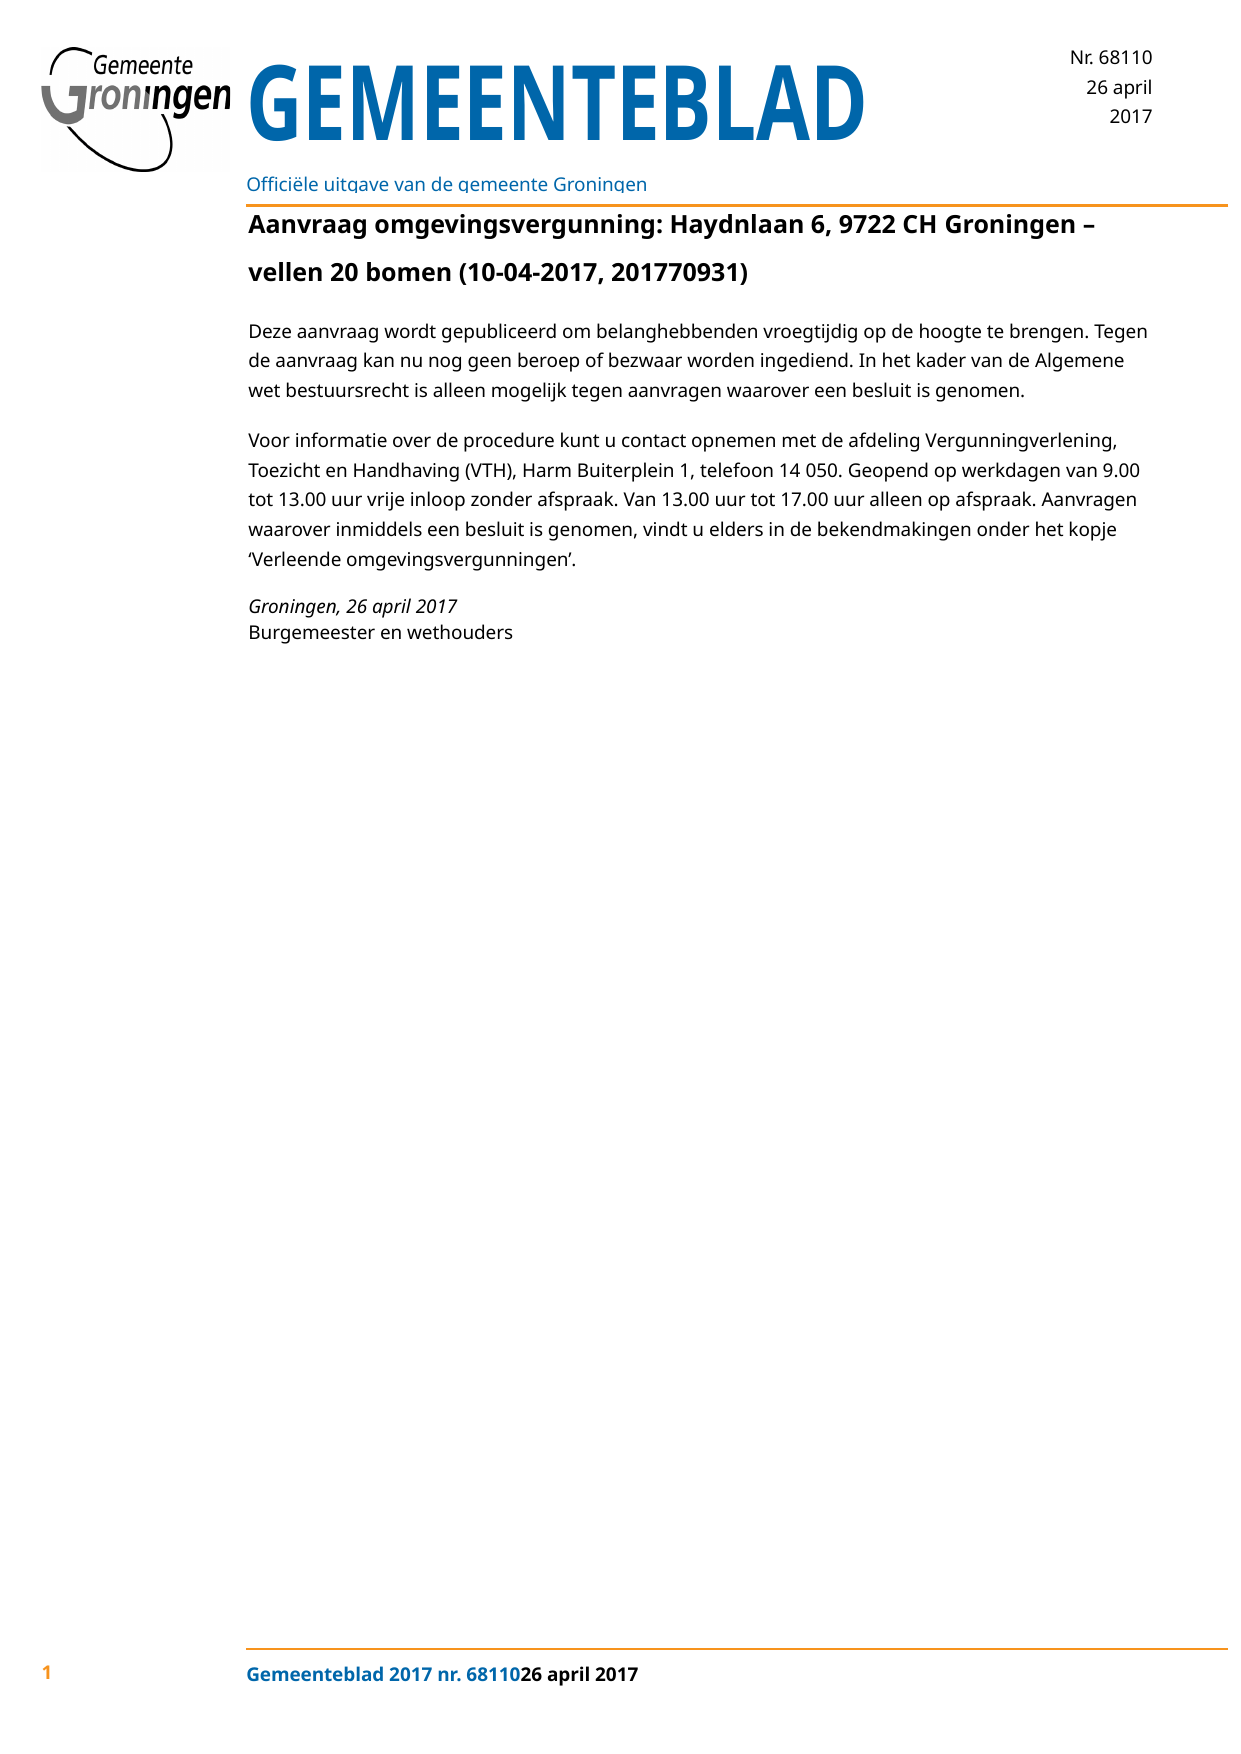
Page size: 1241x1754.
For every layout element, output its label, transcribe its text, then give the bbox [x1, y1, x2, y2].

picture [41, 47, 231, 172]
text Voor informatie over de procedure kunt u contact opnemen met de afdeling Vergunningverlening, Toezicht en Handhaving (VTH), Harm Buiterplein 1, telefoon 14 050. Geopend op werkdagen van 9.00 tot 13.00 uur vrije inloop zonder afspraak. Van 13.00 uur tot 17.00 uur alleen op afspraak. Aanvragen waarover inmiddels een besluit is genomen, vindt u elders in de bekendmakingen onder het kopje ‘Verleende omgevingsvergunningen’. [248, 427, 1152, 572]
text Deze aanvraag wordt gepubliceerd om belanghebbenden vroegtijdig op de hoogte te brengen. Tegen de aanvraag kan nu nog geen beroep of bezwaar worden ingediend. In het kader van de Algemene wet bestuursrecht is alleen mogelijk tegen aanvragen waarover een besluit is genomen. [248, 318, 1152, 403]
text Groningen, 26 april 2017 [248, 594, 1152, 619]
text Aanvraag omgevingsvergunning: Haydnlaan 6, 9722 CH Groningen – vellen 20 bomen (10-04-2017, 201770931) [248, 207, 1152, 288]
text Burgemeester en wethouders [248, 619, 1152, 645]
